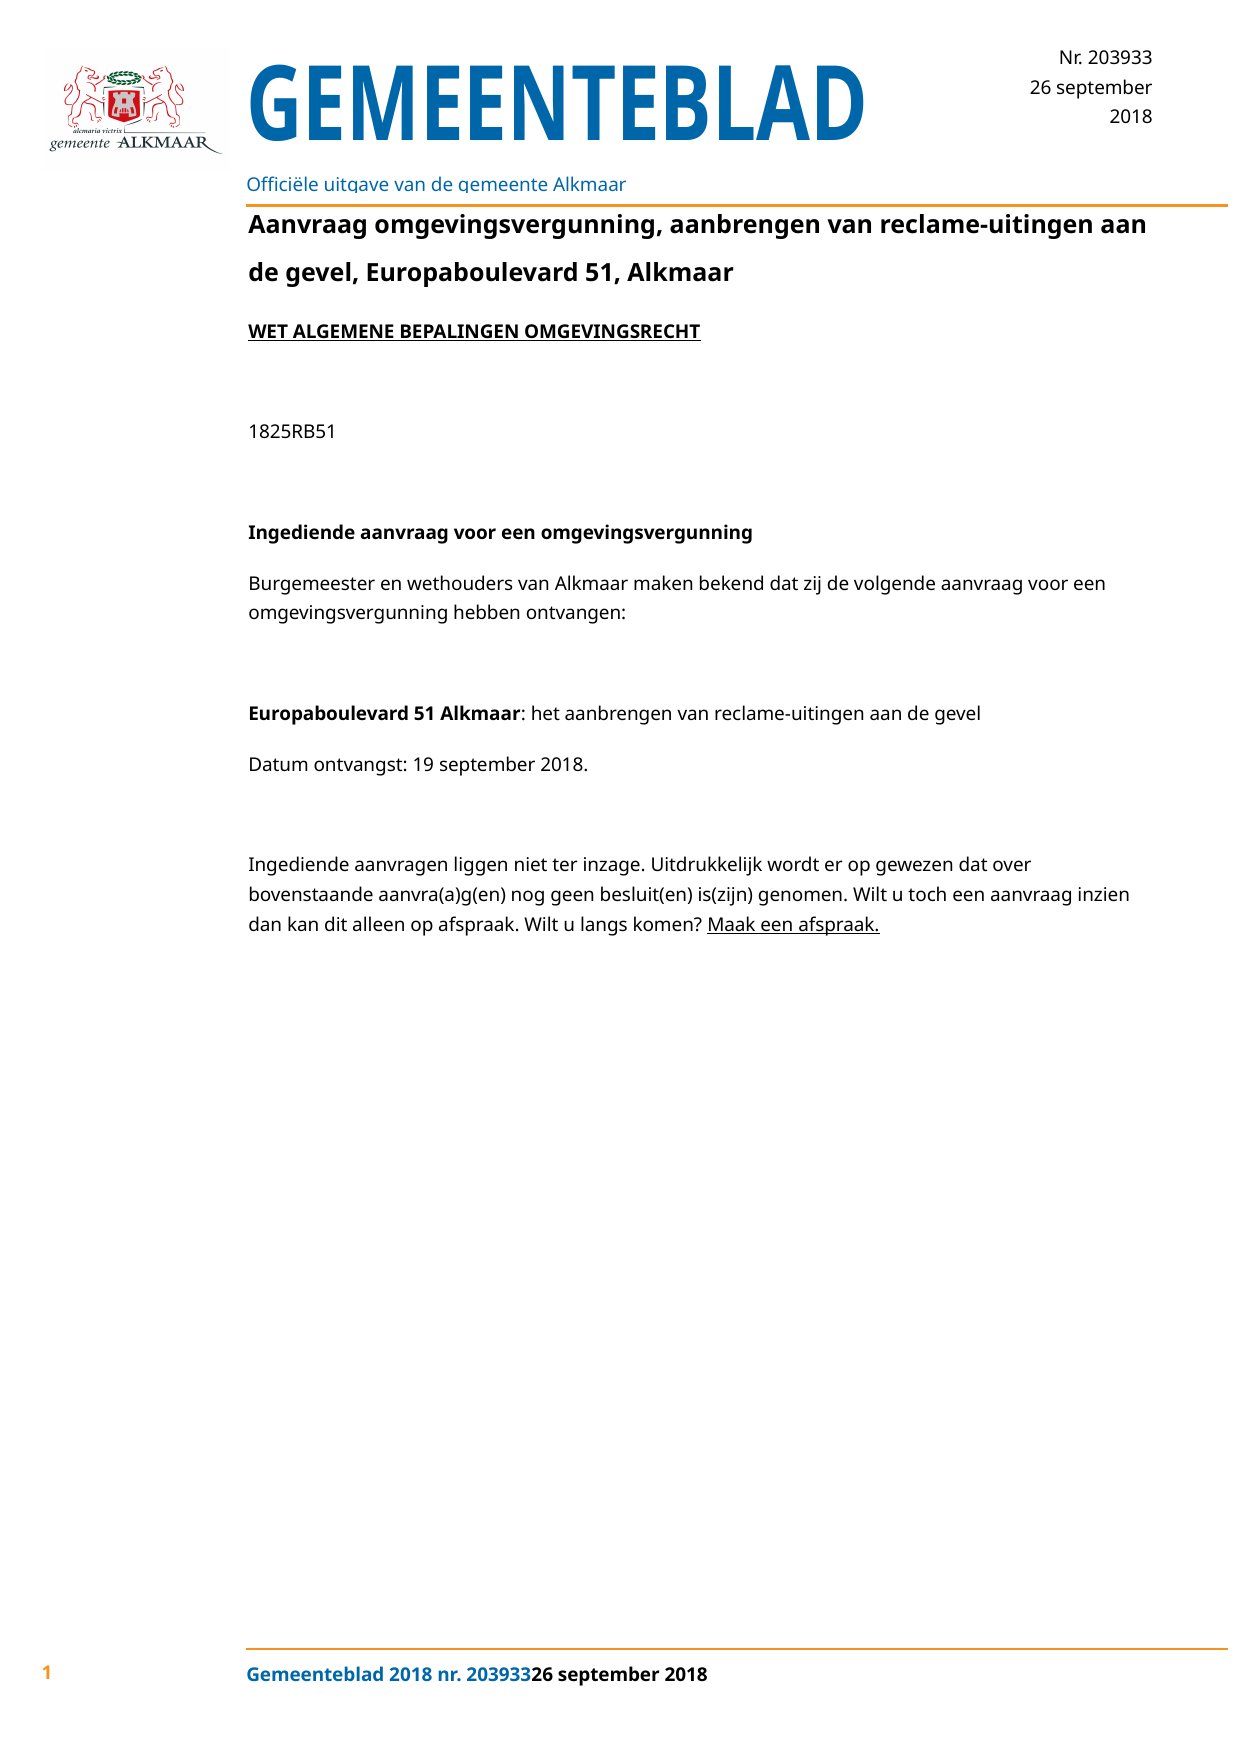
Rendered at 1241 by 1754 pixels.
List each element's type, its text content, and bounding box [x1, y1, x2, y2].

text Burgemeester en wethouders van Alkmaar maken bekend dat zij de volgende aanvraag voor een omgevingsvergunning hebben ontvangen: [248, 570, 1152, 625]
text WET ALGEMENE BEPALINGEN OMGEVINGSRECHT [248, 318, 1152, 344]
text Ingediende aanvraag voor een omgevingsvergunning [248, 519, 1152, 545]
text Aanvraag omgevingsvergunning, aanbrengen van reclame-uitingen aan de gevel, Europaboulevard 51, Alkmaar [248, 207, 1152, 288]
picture [41, 47, 231, 172]
text Ingediende aanvragen liggen niet ter inzage. Uitdrukkelijk wordt er op gewezen dat over bovenstaande aanvra(a)g(en) nog geen besluit(en) is(zijn) genomen. Wilt u toch een aanvraag inzien dan kan dit alleen op afspraak. Wilt u langs komen? Maak een afspraak. [248, 852, 1152, 937]
text Europaboulevard 51 Alkmaar: het aanbrengen van reclame-uitingen aan de gevel [248, 700, 1152, 726]
text Datum ontvangst: 19 september 2018. [248, 751, 1152, 777]
text 1825RB51 [248, 419, 1152, 444]
